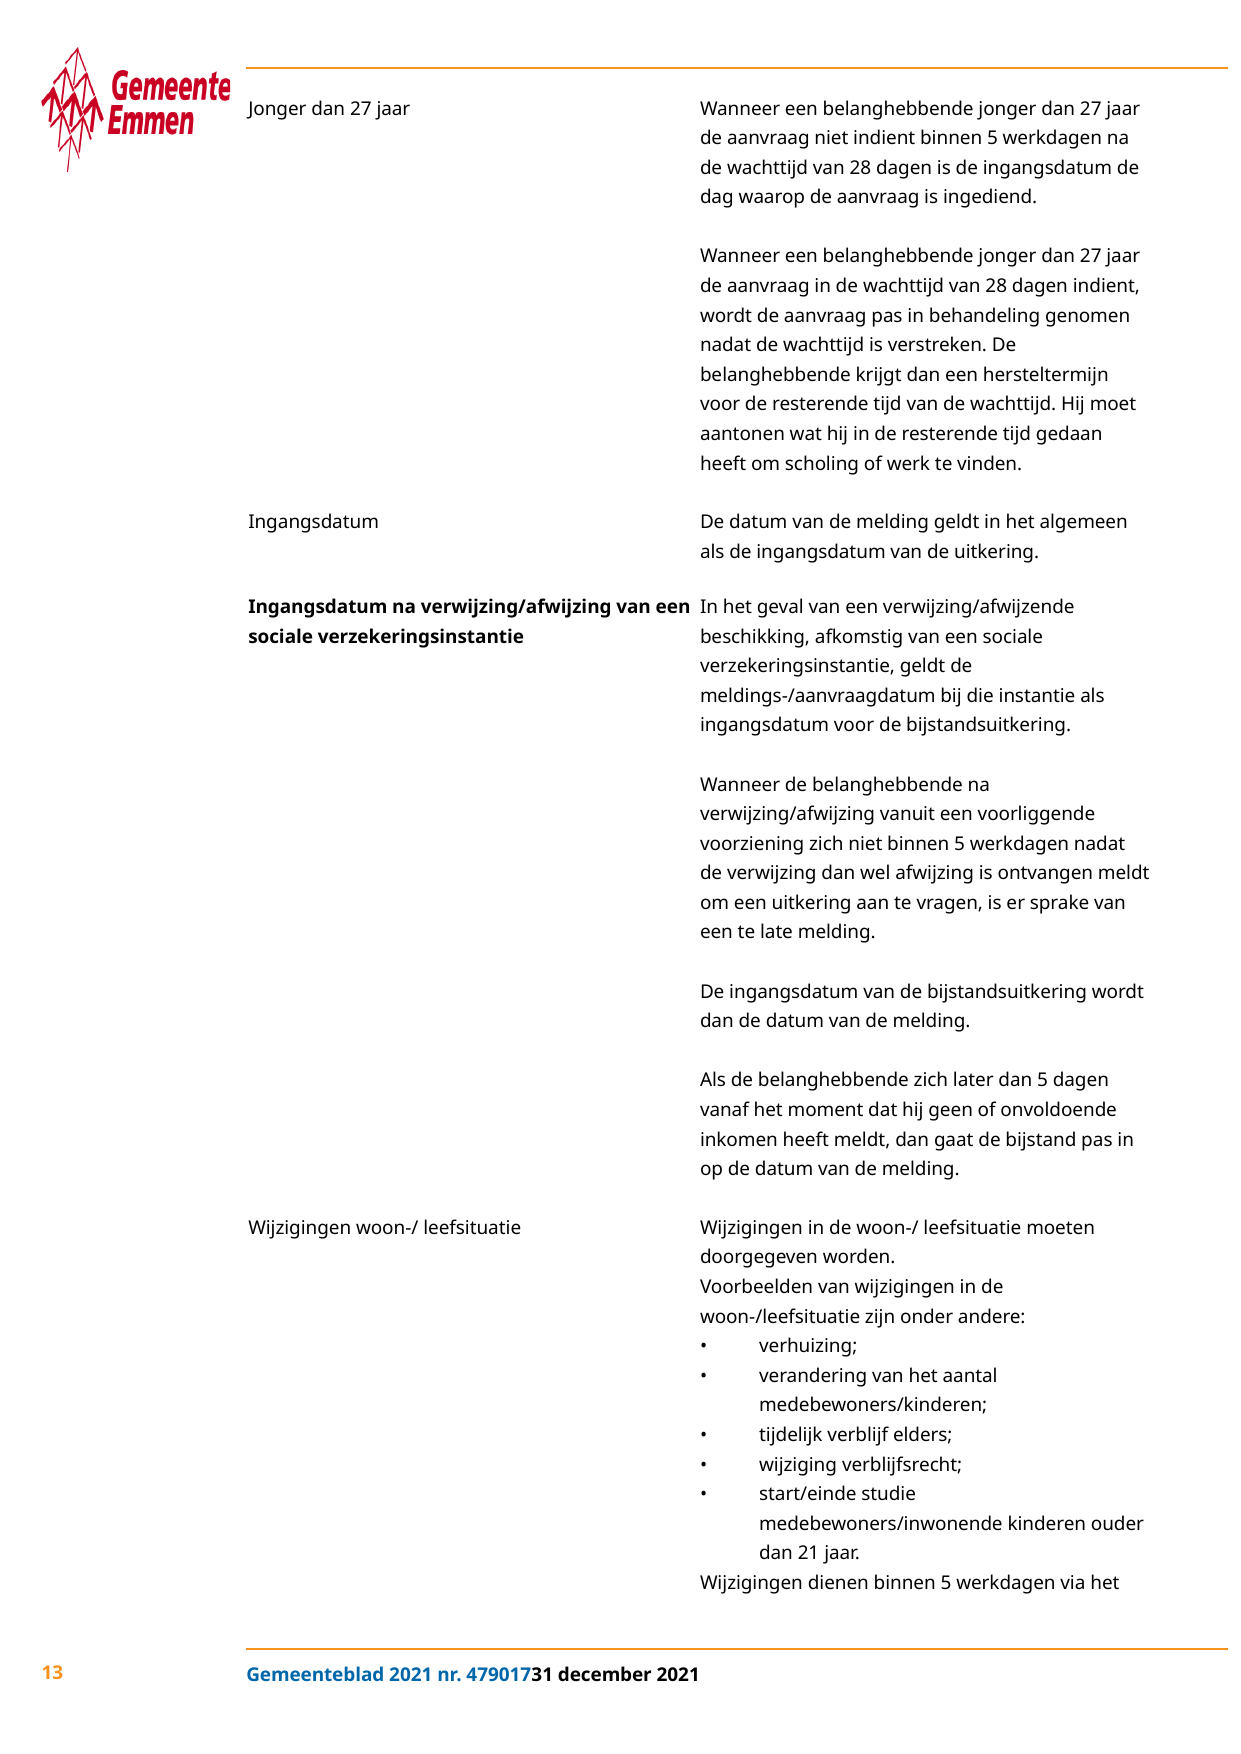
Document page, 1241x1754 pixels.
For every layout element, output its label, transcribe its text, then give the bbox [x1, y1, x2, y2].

table_header Wijzigingen in de woon-/ leefsituatie moeten doorgegeven worden. Voorbeelden van wijzigingen in de woon-/leefsituatie zijn onder andere: verhuizing; verandering van het aantal medebewoners/kinderen; tijdelijk verblijf elders; wijziging verblijfsrecht; start/einde studie medebewoners/inwonende kinderen ouder dan 21 jaar. Wijzigingen dienen binnen 5 werkdagen via het [700, 1214, 1152, 1595]
table_header De datum van de melding geldt in het algemeen als de ingangsdatum van de uitkering. [700, 509, 1152, 593]
table_cell Ingangsdatum na verwijzing/afwijzing van een sociale verzekeringsinstantie [248, 593, 700, 1181]
table_header Wijzigingen woon-/ leefsituatie [248, 1214, 700, 1595]
table_header Jonger dan 27 jaar [248, 95, 700, 476]
table_cell In het geval van een verwijzing/afwijzende beschikking, afkomstig van een sociale verzekeringsinstantie, geldt de meldings-/aanvraagdatum bij die instantie als ingangsdatum voor de bijstandsuitkering. Wanneer de belanghebbende na verwijzing/afwijzing vanuit een voorliggende voorziening zich niet binnen 5 werkdagen nadat de verwijzing dan wel afwijzing is ontvangen meldt om een uitkering aan te vragen, is er sprake van een te late melding. De ingangsdatum van de bijstandsuitkering wordt dan de datum van de melding. Als de belanghebbende zich later dan 5 dagen vanaf het moment dat hij geen of onvoldoende inkomen heeft meldt, dan gaat de bijstand pas in op de datum van de melding. [700, 593, 1152, 1181]
table_header Ingangsdatum [248, 509, 700, 593]
picture [41, 47, 231, 172]
table_header Wanneer een belanghebbende jonger dan 27 jaar de aanvraag niet indient binnen 5 werkdagen na de wachttijd van 28 dagen is de ingangsdatum de dag waarop de aanvraag is ingediend. Wanneer een belanghebbende jonger dan 27 jaar de aanvraag in de wachttijd van 28 dagen indient, wordt de aanvraag pas in behandeling genomen nadat de wachttijd is verstreken. De belanghebbende krijgt dan een hersteltermijn voor de resterende tijd van de wachttijd. Hij moet aantonen wat hij in de resterende tijd gedaan heeft om scholing of werk te vinden. [700, 95, 1152, 476]
